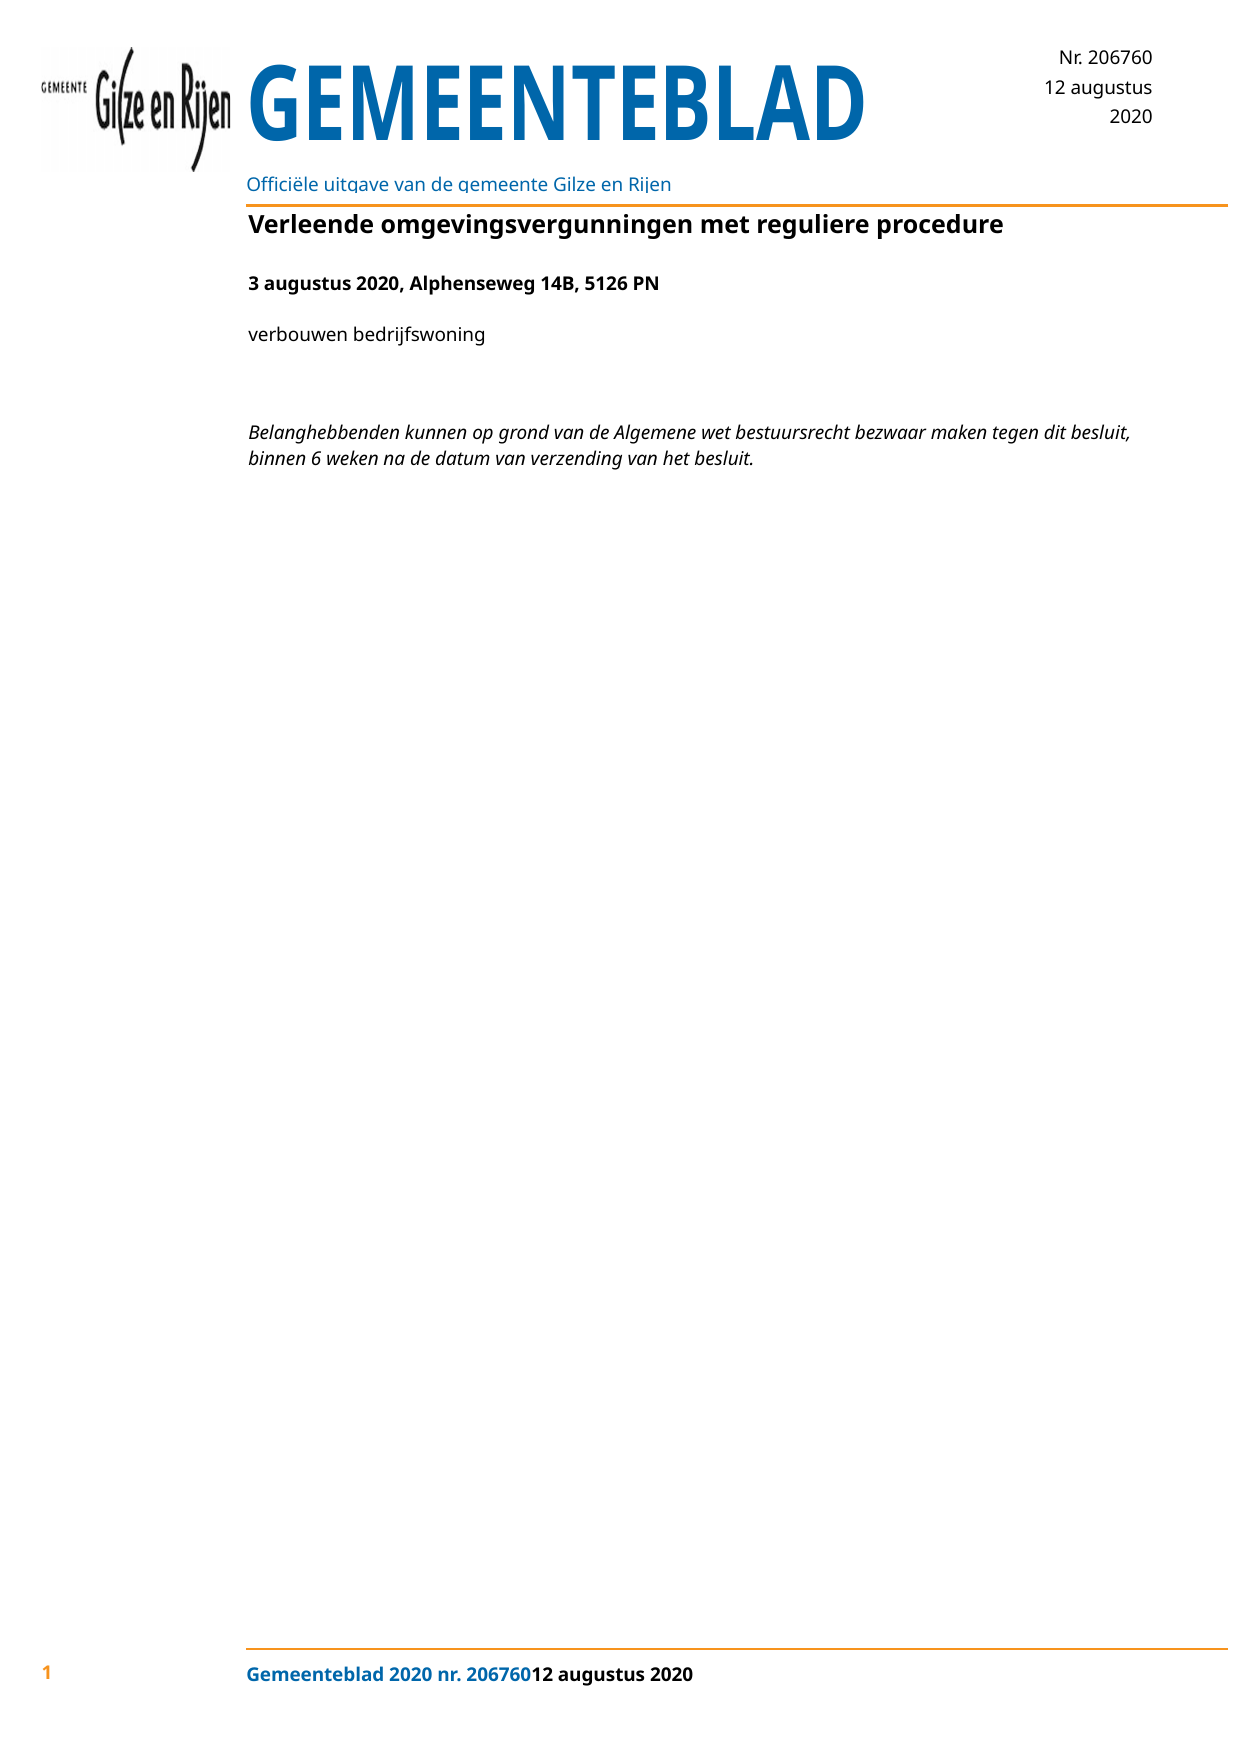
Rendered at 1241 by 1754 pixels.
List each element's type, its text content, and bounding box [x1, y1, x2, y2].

text 3 augustus 2020, Alphenseweg 14B, 5126 PN [248, 270, 1152, 296]
text verbouwen bedrijfswoning [248, 321, 1152, 346]
text Verleende omgevingsvergunningen met reguliere procedure [248, 207, 1152, 241]
picture [41, 47, 231, 172]
text Belanghebbenden kunnen op grond van de Algemene wet bestuursrecht bezwaar maken tegen dit besluit, binnen 6 weken na de datum van verzending van het besluit. [248, 419, 1152, 470]
